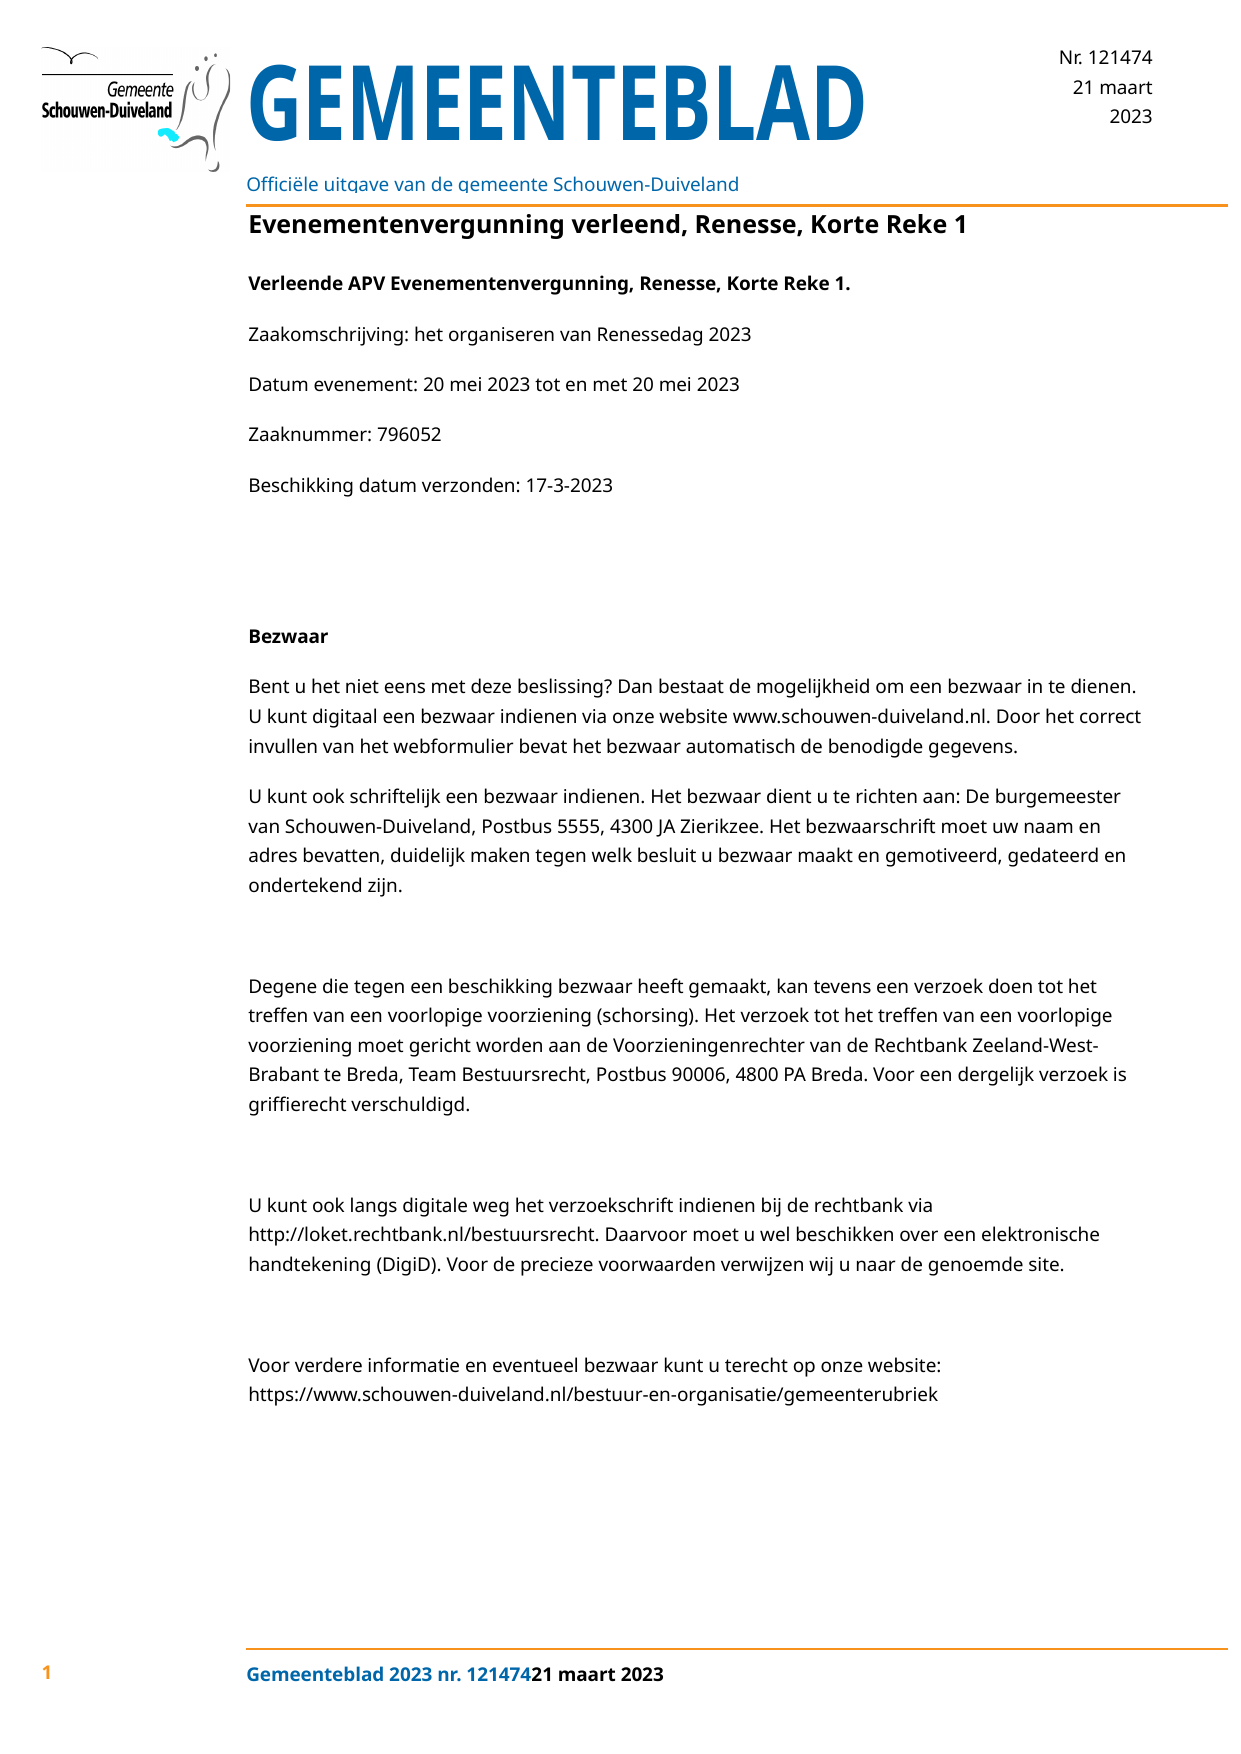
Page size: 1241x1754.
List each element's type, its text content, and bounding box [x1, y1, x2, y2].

text Verleende APV Evenementenvergunning, Renesse, Korte Reke 1. [248, 270, 1152, 296]
picture [41, 47, 231, 172]
text Bezwaar [248, 623, 1152, 649]
text Beschikking datum verzonden: 17-3-2023 [248, 472, 1152, 498]
text Voor verdere informatie en eventueel bezwaar kunt u terecht op onze website: https://www.schouwen-duiveland.nl/bestuur-en-organisatie/gemeenterubriek [248, 1352, 1152, 1407]
text U kunt ook schriftelijk een bezwaar indienen. Het bezwaar dient u te richten aan: De burgemeester van Schouwen-Duiveland, Postbus 5555, 4300 JA Zierikzee. Het bezwaarschrift moet uw naam en adres bevatten, duidelijk maken tegen welk besluit u bezwaar maakt en gemotiveerd, gedateerd en ondertekend zijn. [248, 783, 1152, 898]
text Zaaknummer: 796052 [248, 422, 1152, 447]
text Bent u het niet eens met deze beslissing? Dan bestaat de mogelijkheid om een bezwaar in te dienen. U kunt digitaal een bezwaar indienen via onze website www.schouwen-duiveland.nl. Door het correct invullen van het webformulier bevat het bezwaar automatisch de benodigde gegevens. [248, 674, 1152, 758]
text Evenementenvergunning verleend, Renesse, Korte Reke 1 [248, 207, 1152, 241]
text Degene die tegen een beschikking bezwaar heeft gemaakt, kan tevens een verzoek doen tot het treffen van een voorlopige voorziening (schorsing). Het verzoek tot het treffen van een voorlopige voorziening moet gericht worden aan de Voorzieningenrechter van de Rechtbank Zeeland-West-Brabant te Breda, Team Bestuursrecht, Postbus 90006, 4800 PA Breda. Voor een dergelijk verzoek is griffierecht verschuldigd. [248, 973, 1152, 1117]
text Zaakomschrijving: het organiseren van Renessedag 2023 [248, 321, 1152, 346]
text U kunt ook langs digitale weg het verzoekschrift indienen bij de rechtbank via http://loket.rechtbank.nl/bestuursrecht. Daarvoor moet u wel beschikken over een elektronische handtekening (DigiD). Voor de precieze voorwaarden verwijzen wij u naar de genoemde site. [248, 1192, 1152, 1277]
text Datum evenement: 20 mei 2023 tot en met 20 mei 2023 [248, 371, 1152, 397]
